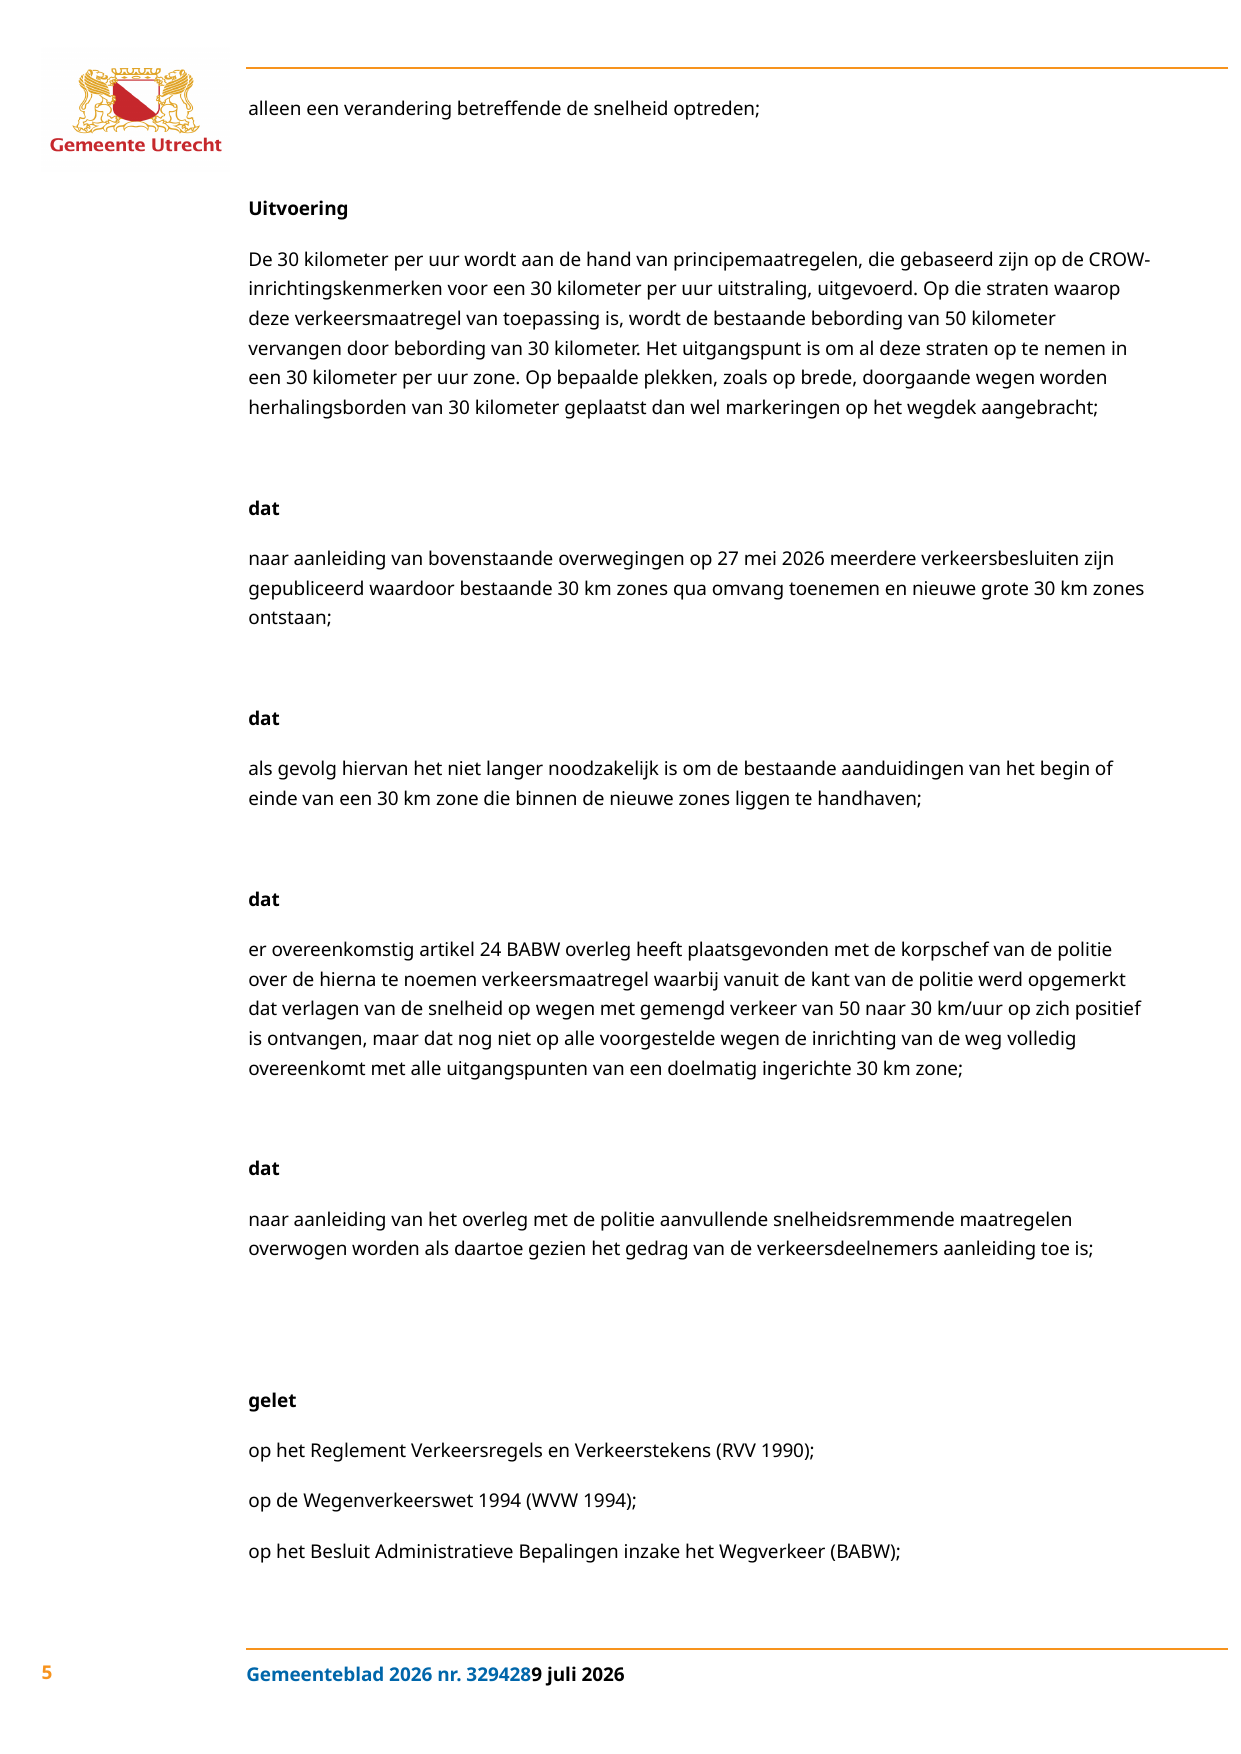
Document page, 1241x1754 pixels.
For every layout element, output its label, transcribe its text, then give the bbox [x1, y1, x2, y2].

text dat [248, 495, 1152, 521]
picture [41, 47, 231, 172]
text Uitvoering [248, 196, 1152, 221]
text op de Wegenverkeerswet 1994 (WVW 1994); [248, 1488, 1152, 1513]
text De 30 kilometer per uur wordt aan de hand van principemaatregelen, die gebaseerd zijn op de CROW-inrichtingskenmerken voor een 30 kilometer per uur uitstraling, uitgevoerd. Op die straten waarop deze verkeersmaatregel van toepassing is, wordt de bestaande bebording van 50 kilometer vervangen door bebording van 30 kilometer. Het uitgangspunt is om al deze straten op te nemen in een 30 kilometer per uur zone. Op bepaalde plekken, zoals op brede, doorgaande wegen worden herhalingsborden van 30 kilometer geplaatst dan wel markeringen op het wegdek aangebracht; [248, 246, 1152, 420]
text naar aanleiding van het overleg met de politie aanvullende snelheidsremmende maatregelen overwogen worden als daartoe gezien het gedrag van de verkeersdeelnemers aanleiding toe is; [248, 1206, 1152, 1261]
text gelet [248, 1387, 1152, 1413]
text op het Reglement Verkeersregels en Verkeerstekens (RVV 1990); [248, 1437, 1152, 1463]
text dat [248, 1156, 1152, 1181]
text er overeenkomstig artikel 24 BABW overleg heeft plaatsgevonden met de korpschef van de politie over de hierna te noemen verkeersmaatregel waarbij vanuit de kant van de politie werd opgemerkt dat verlagen van de snelheid op wegen met gemengd verkeer van 50 naar 30 km/uur op zich positief is ontvangen, maar dat nog niet op alle voorgestelde wegen de inrichting van de weg volledig overeenkomt met alle uitgangspunten van een doelmatig ingerichte 30 km zone; [248, 936, 1152, 1081]
text dat [248, 886, 1152, 912]
text als gevolg hiervan het niet langer noodzakelijk is om de bestaande aanduidingen van het begin of einde van een 30 km zone die binnen de nieuwe zones liggen te handhaven; [248, 756, 1152, 811]
text naar aanleiding van bovenstaande overwegingen op 27 mei 2026 meerdere verkeersbesluiten zijn gepubliceerd waardoor bestaande 30 km zones qua omvang toenemen en nieuwe grote 30 km zones ontstaan; [248, 545, 1152, 630]
text dat [248, 705, 1152, 731]
text alleen een verandering betreffende de snelheid optreden; [248, 95, 1152, 121]
text op het Besluit Administratieve Bepalingen inzake het Wegverkeer (BABW); [248, 1538, 1152, 1564]
